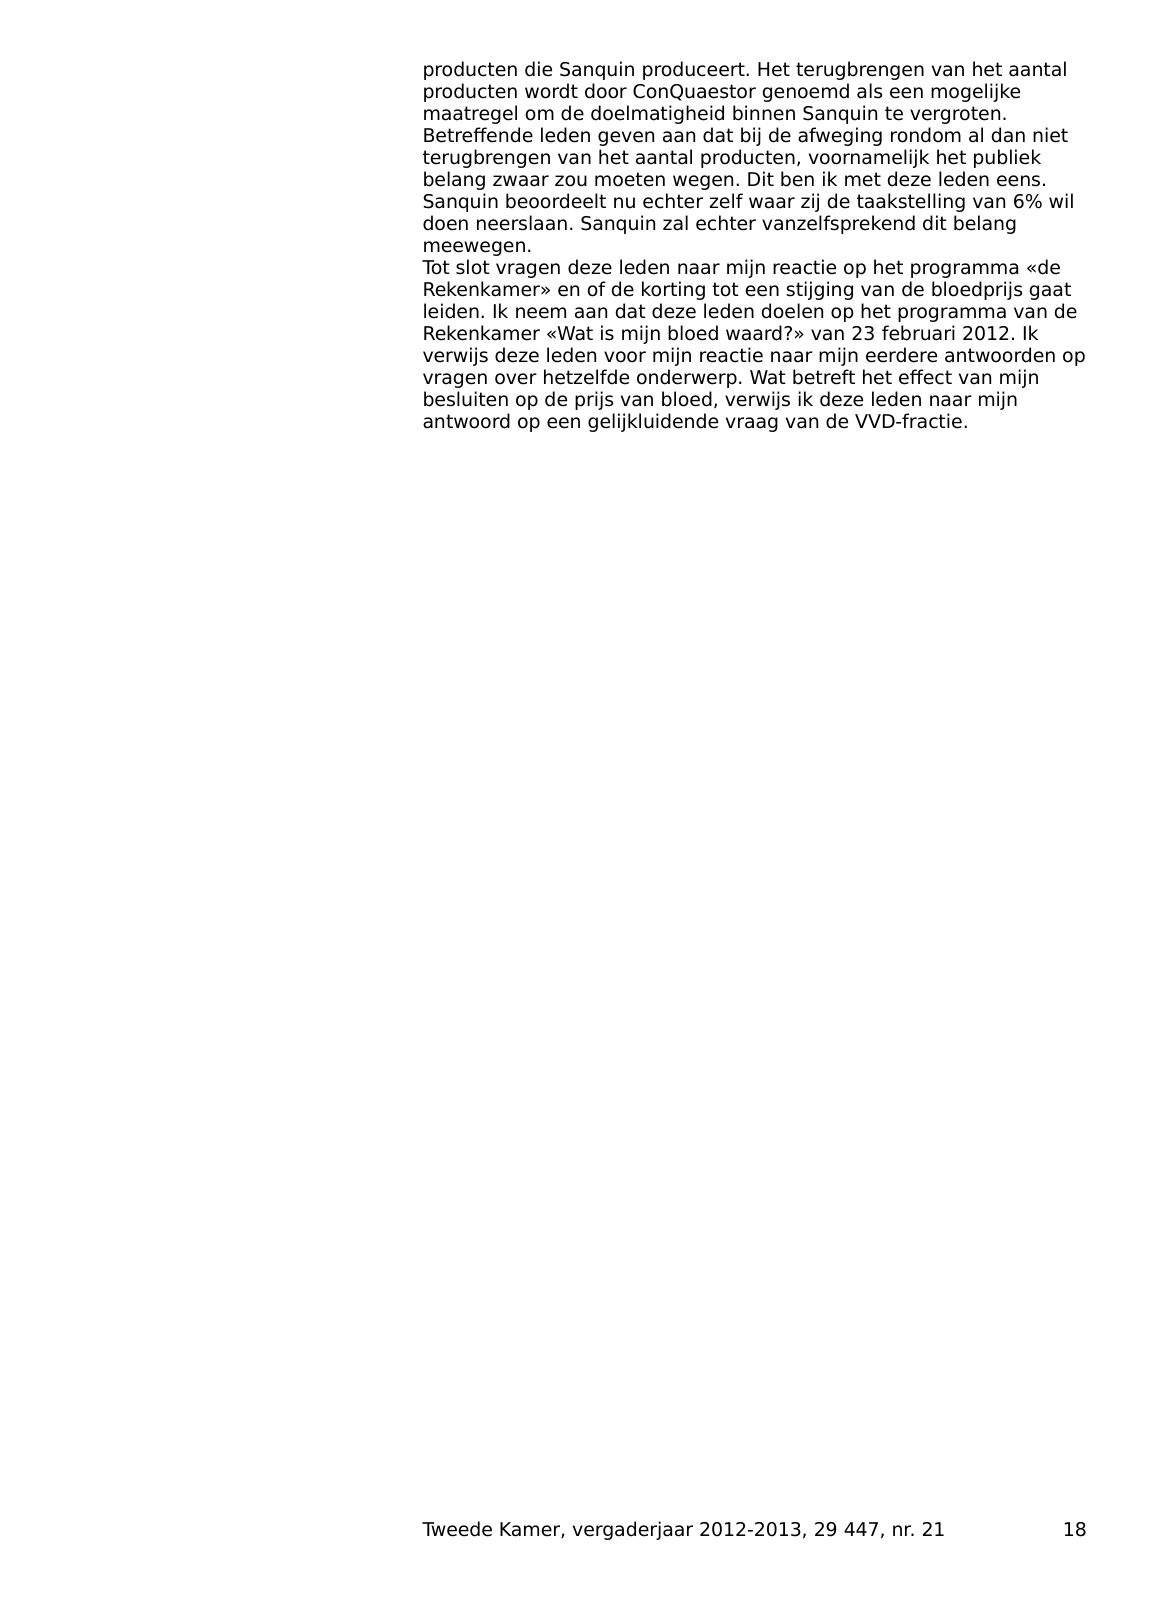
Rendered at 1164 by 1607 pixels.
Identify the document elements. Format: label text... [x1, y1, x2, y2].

text Tot slot vragen deze leden naar mijn reactie op het programma «de Rekenkamer» en of de korting tot een stijging van de bloedprijs gaat leiden. Ik neem aan dat deze leden doelen op het programma van de Rekenkamer «Wat is mijn bloed waard?» van 23 februari 2012. Ik verwijs deze leden voor mijn reactie naar mijn eerdere antwoorden op vragen over hetzelfde onderwerp. Wat betreft het effect van mijn besluiten op de prijs van bloed, verwijs ik deze leden naar mijn antwoord op een gelijkluidende vraag van de VVD-fractie. [422, 257, 1087, 433]
text producten die Sanquin produceert. Het terugbrengen van het aantal producten wordt door ConQuaestor genoemd als een mogelijke maatregel om de doelmatigheid binnen Sanquin te vergroten. Betreffende leden geven aan dat bij de afweging rondom al dan niet terugbrengen van het aantal producten, voornamelijk het publiek belang zwaar zou moeten wegen. Dit ben ik met deze leden eens. Sanquin beoordeelt nu echter zelf waar zij de taakstelling van 6% wil doen neerslaan. Sanquin zal echter vanzelfsprekend dit belang meewegen. [422, 59, 1087, 257]
